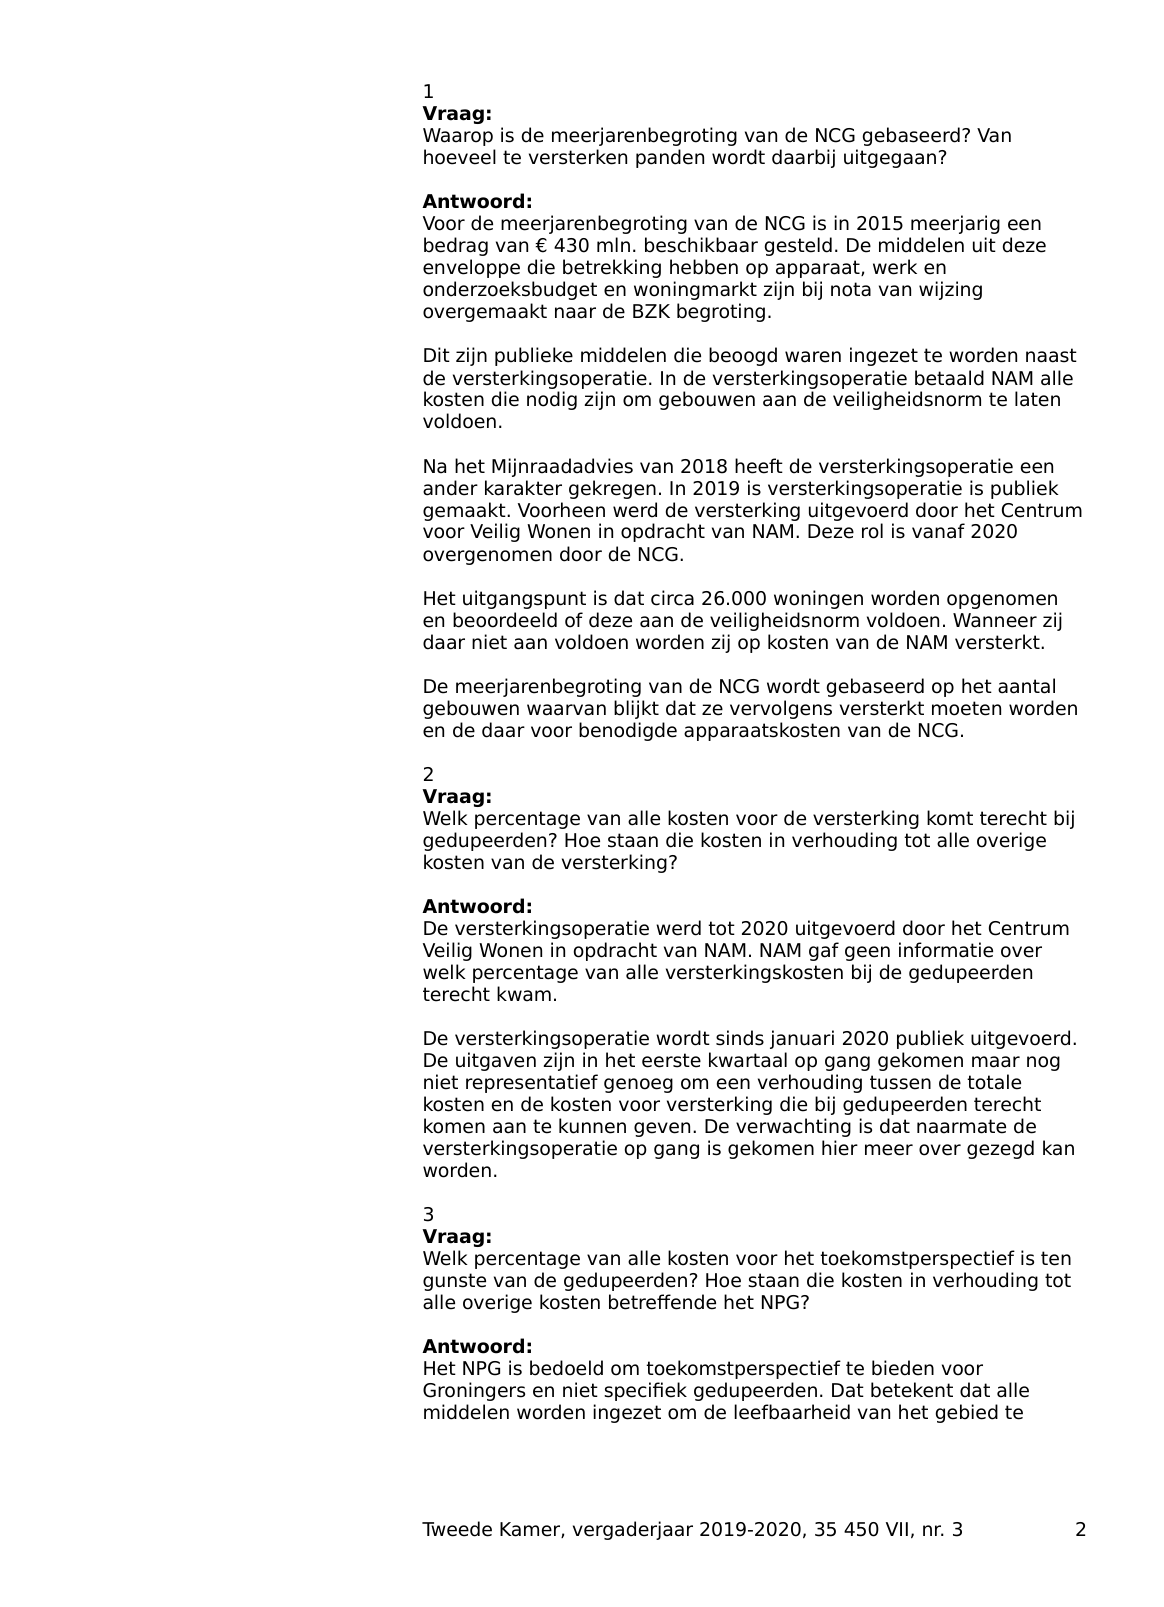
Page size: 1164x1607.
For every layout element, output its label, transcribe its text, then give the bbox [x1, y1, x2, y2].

text Na het Mijnraadadvies van 2018 heeft de versterkingsoperatie een ander karakter gekregen. In 2019 is versterkingsoperatie is publiek gemaakt. Voorheen werd de versterking uitgevoerd door het Centrum voor Veilig Wonen in opdracht van NAM. Deze rol is vanaf 2020 overgenomen door de NCG. [422, 456, 1087, 565]
text Welk percentage van alle kosten voor het toekomstperspectief is ten gunste van de gedupeerden? Hoe staan die kosten in verhouding tot alle overige kosten betreffende het NPG? [422, 1248, 1087, 1314]
text Antwoord: [422, 896, 1087, 918]
text Het uitgangspunt is dat circa 26.000 woningen worden opgenomen en beoordeeld of deze aan de veiligheidsnorm voldoen. Wanneer zij daar niet aan voldoen worden zij op kosten van de NAM versterkt. [422, 588, 1087, 653]
text 2 [422, 764, 1087, 786]
text Antwoord: [422, 1336, 1087, 1358]
text Vraag: [422, 103, 1087, 125]
text Voor de meerjarenbegroting van de NCG is in 2015 meerjarig een bedrag van € 430 mln. beschikbaar gesteld. De middelen uit deze enveloppe die betrekking hebben op apparaat, werk en onderzoeksbudget en woningmarkt zijn bij nota van wijzing overgemaakt naar de BZK begroting. [422, 213, 1087, 323]
text Waarop is de meerjarenbegroting van de NCG gebaseerd? Van hoeveel te versterken panden wordt daarbij uitgegaan? [422, 125, 1087, 169]
text Dit zijn publieke middelen die beoogd waren ingezet te worden naast de versterkingsoperatie. In de versterkingsoperatie betaald NAM alle kosten die nodig zijn om gebouwen aan de veiligheidsnorm te laten voldoen. [422, 345, 1087, 433]
text De versterkingsoperatie werd tot 2020 uitgevoerd door het Centrum Veilig Wonen in opdracht van NAM. NAM gaf geen informatie over welk percentage van alle versterkingskosten bij de gedupeerden terecht kwam. [422, 918, 1087, 1006]
text Vraag: [422, 1226, 1087, 1248]
text De versterkingsoperatie wordt sinds januari 2020 publiek uitgevoerd. De uitgaven zijn in het eerste kwartaal op gang gekomen maar nog niet representatief genoeg om een verhouding tussen de totale kosten en de kosten voor versterking die bij gedupeerden terecht komen aan te kunnen geven. De verwachting is dat naarmate de versterkingsoperatie op gang is gekomen hier meer over gezegd kan worden. [422, 1028, 1087, 1182]
text Antwoord: [422, 191, 1087, 213]
text 1 [422, 81, 1087, 103]
text Vraag: [422, 786, 1087, 808]
text De meerjarenbegroting van de NCG wordt gebaseerd op het aantal gebouwen waarvan blijkt dat ze vervolgens versterkt moeten worden en de daar voor benodigde apparaatskosten van de NCG. [422, 676, 1087, 742]
text Het NPG is bedoeld om toekomstperspectief te bieden voor Groningers en niet specifiek gedupeerden. Dat betekent dat alle middelen worden ingezet om de leefbaarheid van het gebied te [422, 1358, 1087, 1424]
text Welk percentage van alle kosten voor de versterking komt terecht bij gedupeerden? Hoe staan die kosten in verhouding tot alle overige kosten van de versterking? [422, 808, 1087, 874]
text 3 [422, 1204, 1087, 1226]
